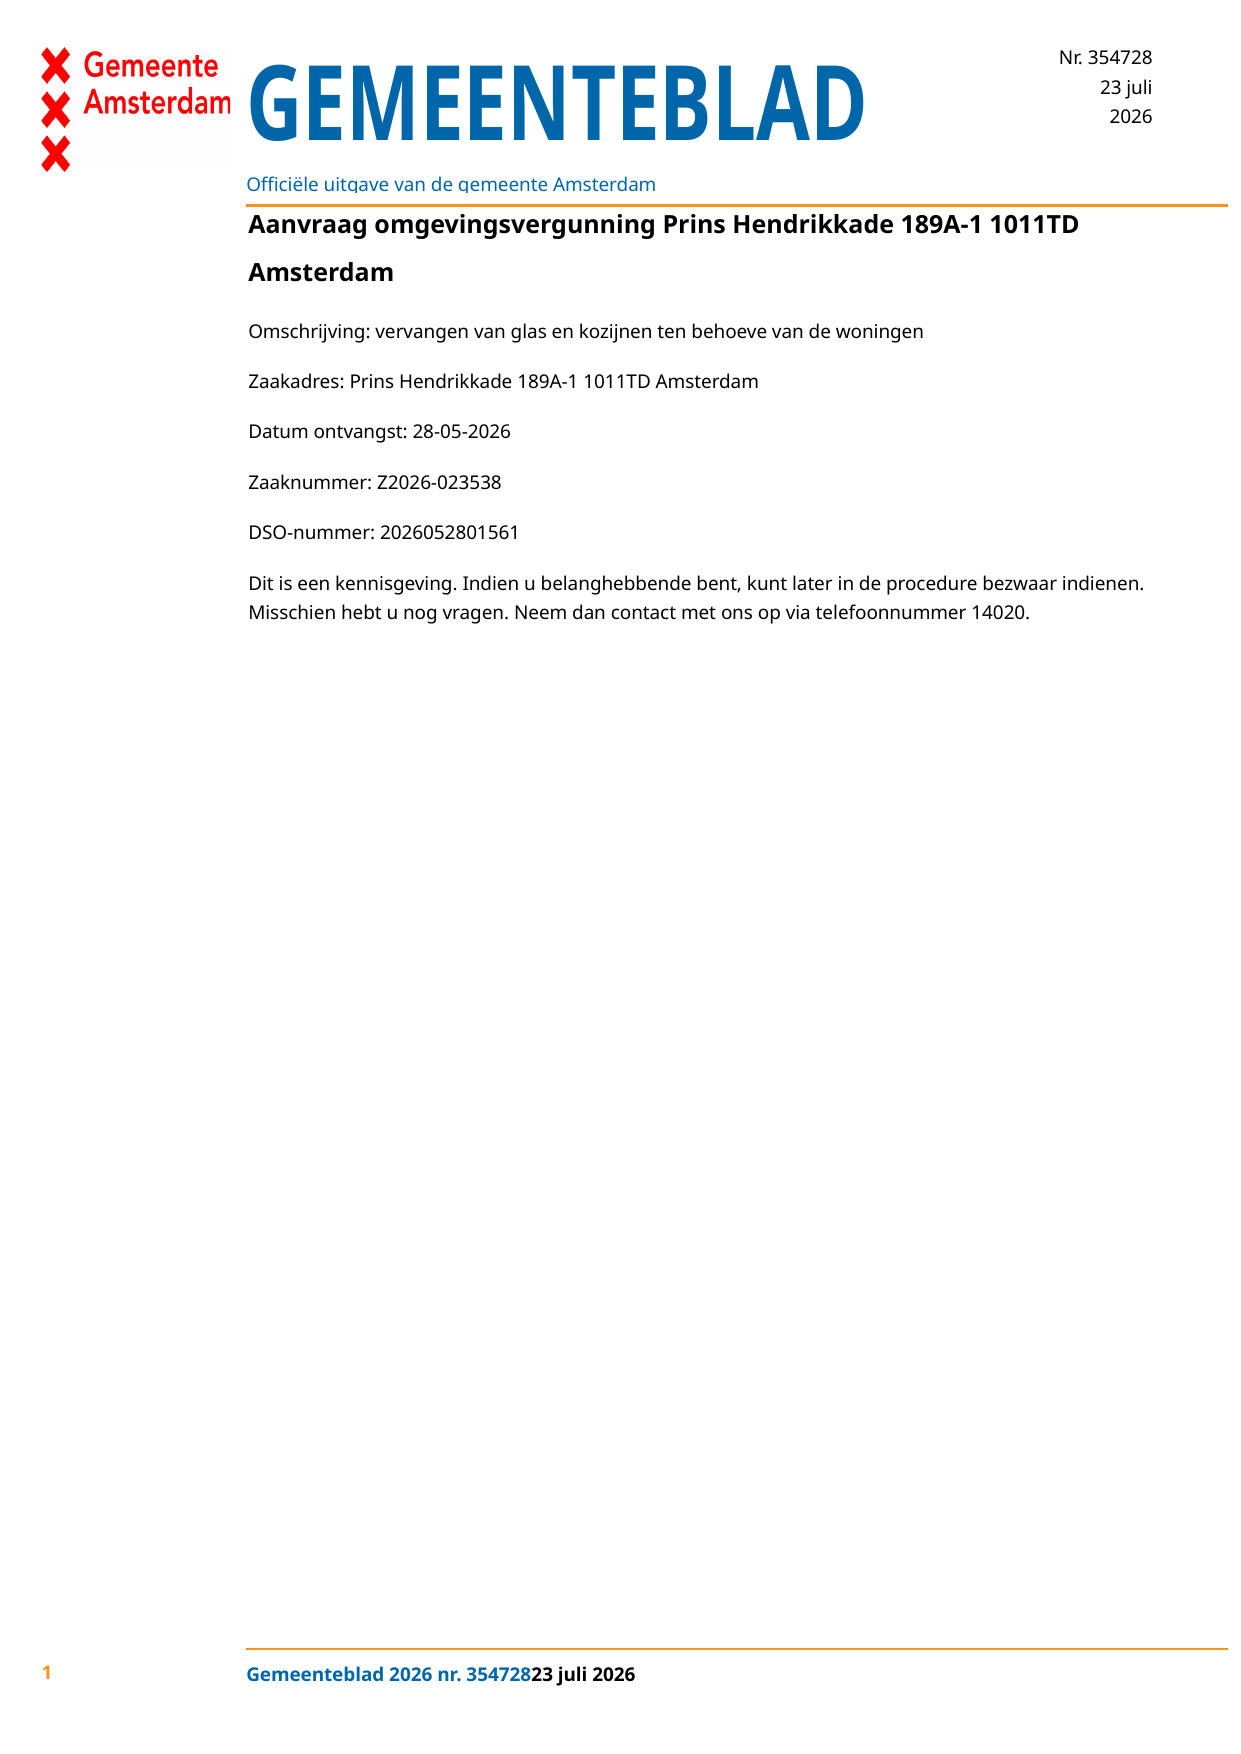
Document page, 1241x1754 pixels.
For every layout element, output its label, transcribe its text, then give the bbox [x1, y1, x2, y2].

text Datum ontvangst: 28-05-2026 [248, 419, 1152, 444]
text Zaakadres: Prins Hendrikkade 189A-1 1011TD Amsterdam [248, 368, 1152, 394]
text Zaaknummer: Z2026-023538 [248, 469, 1152, 495]
text Omschrijving: vervangen van glas en kozijnen ten behoeve van de woningen [248, 318, 1152, 344]
picture [41, 47, 231, 172]
text Aanvraag omgevingsvergunning Prins Hendrikkade 189A-1 1011TD Amsterdam [248, 207, 1152, 288]
text Dit is een kennisgeving. Indien u belanghebbende bent, kunt later in de procedure bezwaar indienen. Misschien hebt u nog vragen. Neem dan contact met ons op via telefoonnummer 14020. [248, 570, 1152, 625]
text DSO-nummer: 2026052801561 [248, 519, 1152, 545]
